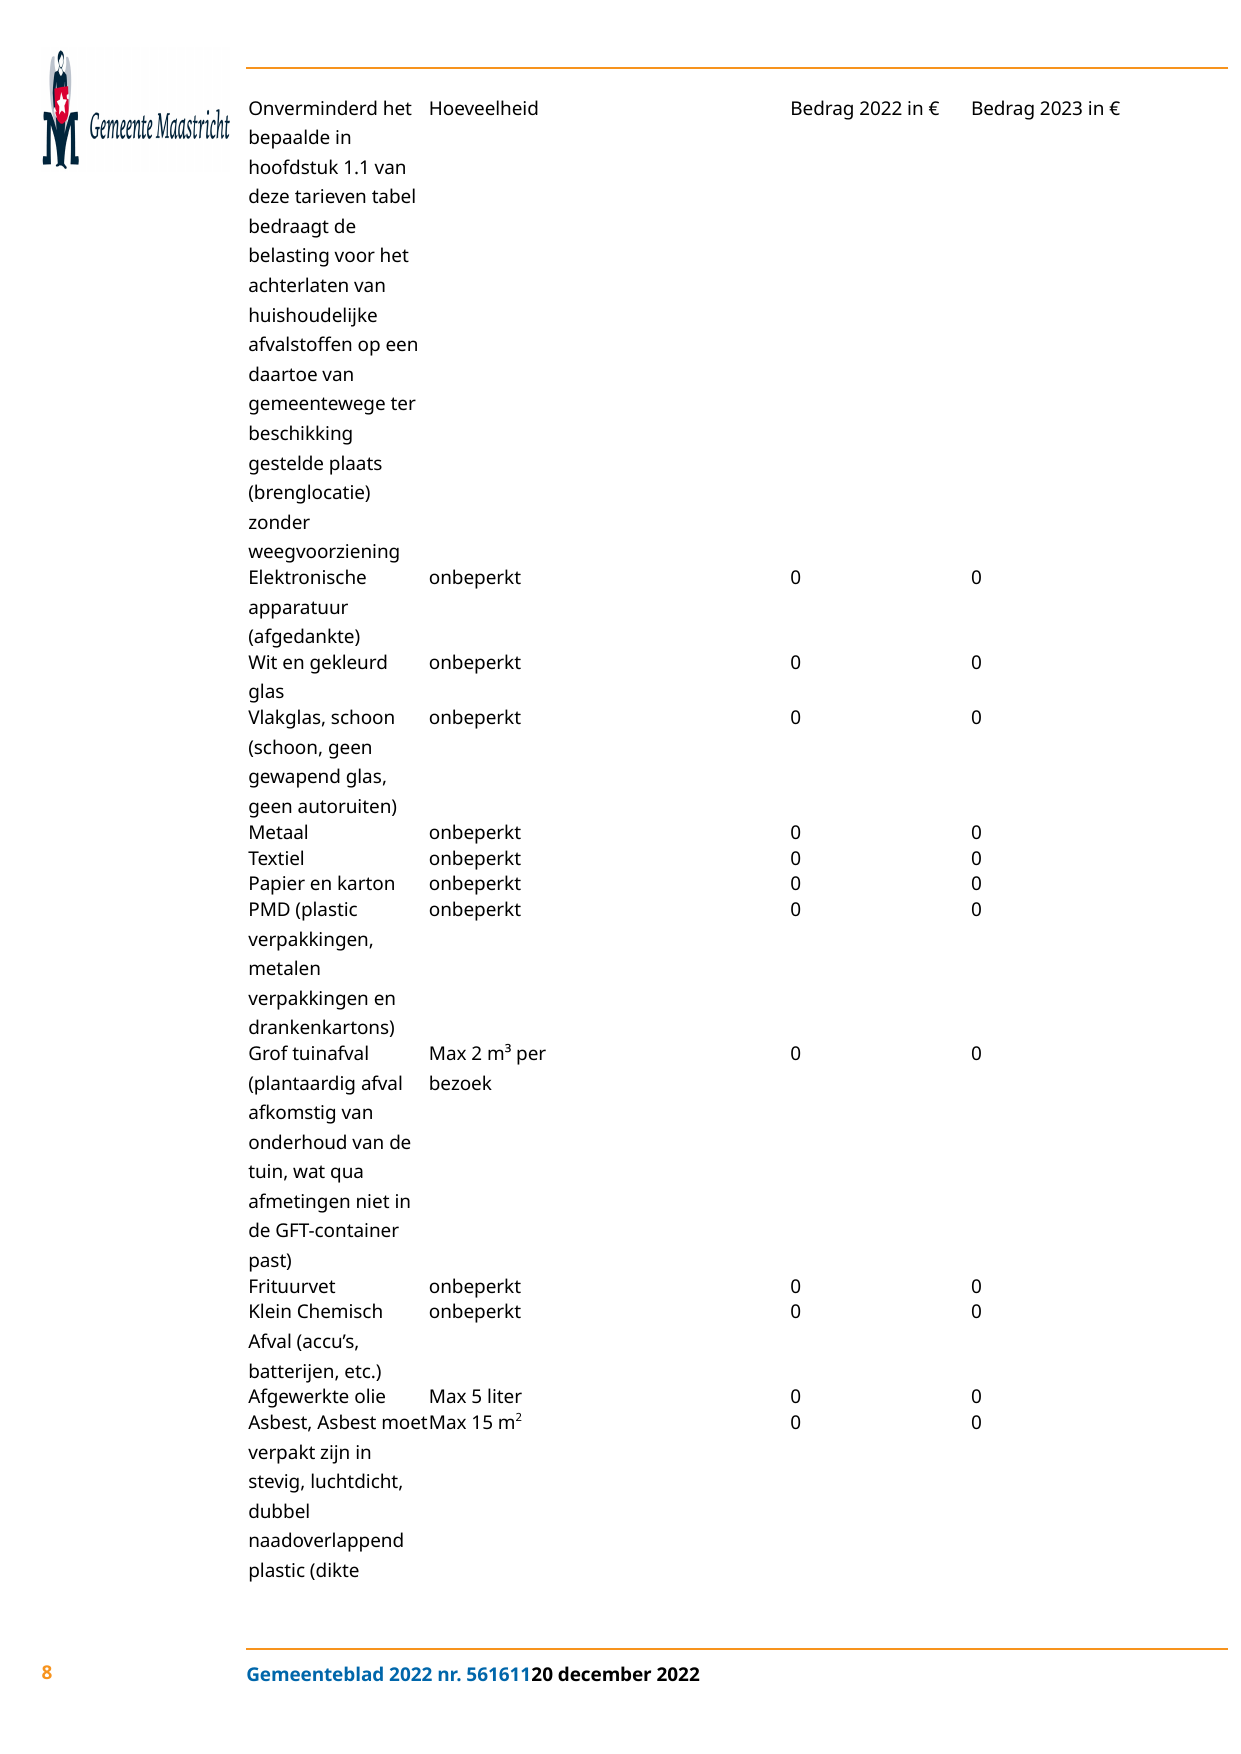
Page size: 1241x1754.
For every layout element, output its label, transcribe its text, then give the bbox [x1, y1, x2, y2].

table_cell Max 2 m³ per bezoek [429, 1040, 609, 1273]
table_cell 0 [790, 845, 971, 870]
table_cell [609, 1384, 790, 1409]
table_cell 0 [790, 896, 971, 1040]
table_cell onbeperkt [429, 705, 609, 819]
table_cell onbeperkt [429, 845, 609, 870]
table_header Bedrag 2023 in € [971, 95, 1152, 564]
table_cell Elektronische apparatuur (afgedankte) [248, 564, 429, 649]
table_cell 0 [971, 896, 1152, 1040]
table_header Bedrag 2022 in € [790, 95, 971, 564]
table_cell 0 [971, 870, 1152, 896]
table_cell 0 [790, 1299, 971, 1384]
table_cell 0 [971, 1040, 1152, 1273]
table_cell Max 15 m2 [429, 1409, 609, 1583]
table_cell onbeperkt [429, 819, 609, 845]
table_cell 0 [971, 705, 1152, 819]
table_cell Metaal [248, 819, 429, 845]
table_cell Grof tuinafval (plantaardig afval afkomstig van onderhoud van de tuin, wat qua afmetingen niet in de GFT-container past) [248, 1040, 429, 1273]
table_cell Frituurvet [248, 1273, 429, 1299]
table_cell 0 [971, 819, 1152, 845]
picture [41, 47, 231, 172]
table_cell Max 5 liter [429, 1384, 609, 1409]
table_cell [609, 845, 790, 870]
table_cell [609, 1273, 790, 1299]
table_cell onbeperkt [429, 896, 609, 1040]
table_cell onbeperkt [429, 649, 609, 704]
table_cell 0 [790, 819, 971, 845]
table_cell 0 [790, 564, 971, 649]
table_cell 0 [971, 1299, 1152, 1384]
table_cell 0 [971, 564, 1152, 649]
table_cell Wit en gekleurd glas [248, 649, 429, 704]
table_cell onbeperkt [429, 1273, 609, 1299]
table_cell 0 [790, 649, 971, 704]
table_cell Textiel [248, 845, 429, 870]
table_cell 0 [790, 870, 971, 896]
table_cell 0 [790, 705, 971, 819]
table_cell [609, 705, 790, 819]
table_cell Klein Chemisch Afval (accu’s, batterijen, etc.) [248, 1299, 429, 1384]
table_cell 0 [971, 649, 1152, 704]
table_cell onbeperkt [429, 870, 609, 896]
table_cell [609, 1299, 790, 1384]
table_cell 0 [971, 845, 1152, 870]
table_cell [609, 819, 790, 845]
table_cell Vlakglas, schoon (schoon, geen gewapend glas, geen autoruiten) [248, 705, 429, 819]
table_cell 0 [971, 1384, 1152, 1409]
table_cell Afgewerkte olie [248, 1384, 429, 1409]
table_cell Papier en karton [248, 870, 429, 896]
table_header [609, 95, 790, 564]
table_cell [609, 1040, 790, 1273]
table_cell [609, 564, 790, 649]
table_cell [609, 870, 790, 896]
table_cell 0 [971, 1273, 1152, 1299]
table_cell PMD (plastic verpakkingen, metalen verpakkingen en drankenkartons) [248, 896, 429, 1040]
table_cell onbeperkt [429, 1299, 609, 1384]
table_cell 0 [790, 1409, 971, 1583]
table_header Onverminderd het bepaalde in hoofdstuk 1.1 van deze tarieven tabel bedraagt de belasting voor het achterlaten van huishoudelijke afvalstoffen op een daartoe van gemeentewege ter beschikking gestelde plaats (brenglocatie) zonder weegvoorziening [248, 95, 429, 564]
table_cell onbeperkt [429, 564, 609, 649]
table_cell 0 [790, 1040, 971, 1273]
table_cell [609, 649, 790, 704]
table_cell [609, 1409, 790, 1583]
table_cell 0 [790, 1384, 971, 1409]
table_cell [609, 896, 790, 1040]
table_cell 0 [790, 1273, 971, 1299]
table_cell Asbest, Asbest moet verpakt zijn in stevig, luchtdicht, dubbel naadoverlappend plastic (dikte [248, 1409, 429, 1583]
table_cell 0 [971, 1409, 1152, 1583]
table_header Hoeveelheid [429, 95, 609, 564]
